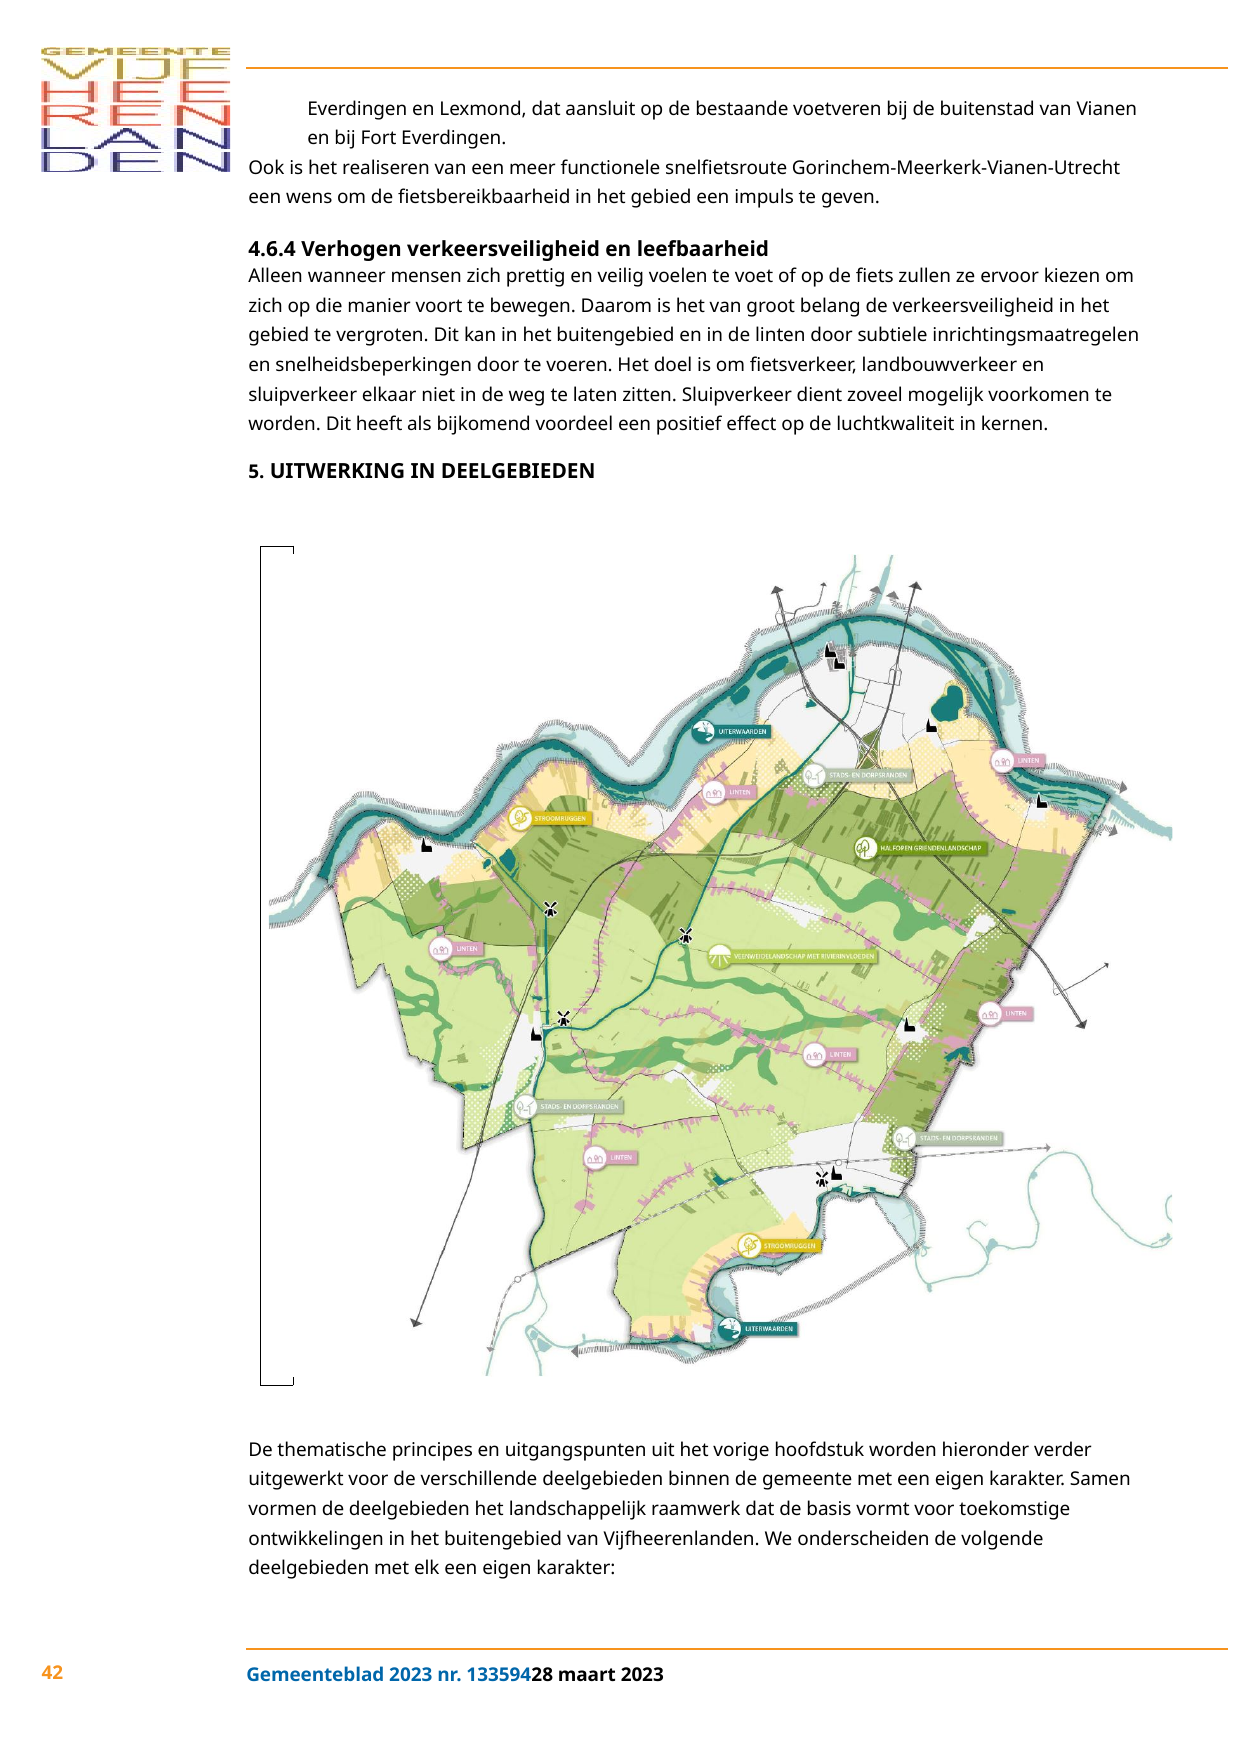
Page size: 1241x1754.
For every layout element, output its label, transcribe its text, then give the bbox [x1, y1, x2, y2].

picture [268, 554, 1173, 1377]
text 5. UITWERKING IN DEELGEBIEDEN [248, 456, 1152, 484]
text Ook is het realiseren van een meer functionele snelfietsroute Gorinchem-Meerkerk-Vianen-Utrecht een wens om de fietsbereikbaarheid in het gebied een impuls te geven. [248, 154, 1152, 209]
text Alleen wanneer mensen zich prettig en veilig voelen te voet of op de fiets zullen ze ervoor kiezen om zich op die manier voort te bewegen. Daarom is het van groot belang de verkeersveiligheid in het gebied te vergroten. Dit kan in het buitengebied en in de linten door subtiele inrichtingsmaatregelen en snelheidsbeperkingen door te voeren. Het doel is om fietsverkeer, landbouwverkeer en sluipverkeer elkaar niet in de weg te laten zitten. Sluipverkeer dient zoveel mogelijk voorkomen te worden. Dit heeft als bijkomend voordeel een positief effect op de luchtkwaliteit in kernen. [248, 262, 1152, 436]
list Everdingen en Lexmond, dat aansluit op de bestaande voetveren bij de buitenstad van Vianen en bij Fort Everdingen. [248, 95, 1152, 150]
text 4.6.4 Verhogen verkeersveiligheid en leefbaarheid [248, 234, 1152, 262]
picture [41, 47, 231, 172]
text De thematische principes en uitgangspunten uit het vorige hoofdstuk worden hieronder verder uitgewerkt voor de verschillende deelgebieden binnen de gemeente met een eigen karakter. Samen vormen de deelgebieden het landschappelijk raamwerk dat de basis vormt voor toekomstige ontwikkelingen in het buitengebied van Vijfheerenlanden. We onderscheiden de volgende deelgebieden met elk een eigen karakter: [248, 1436, 1152, 1580]
